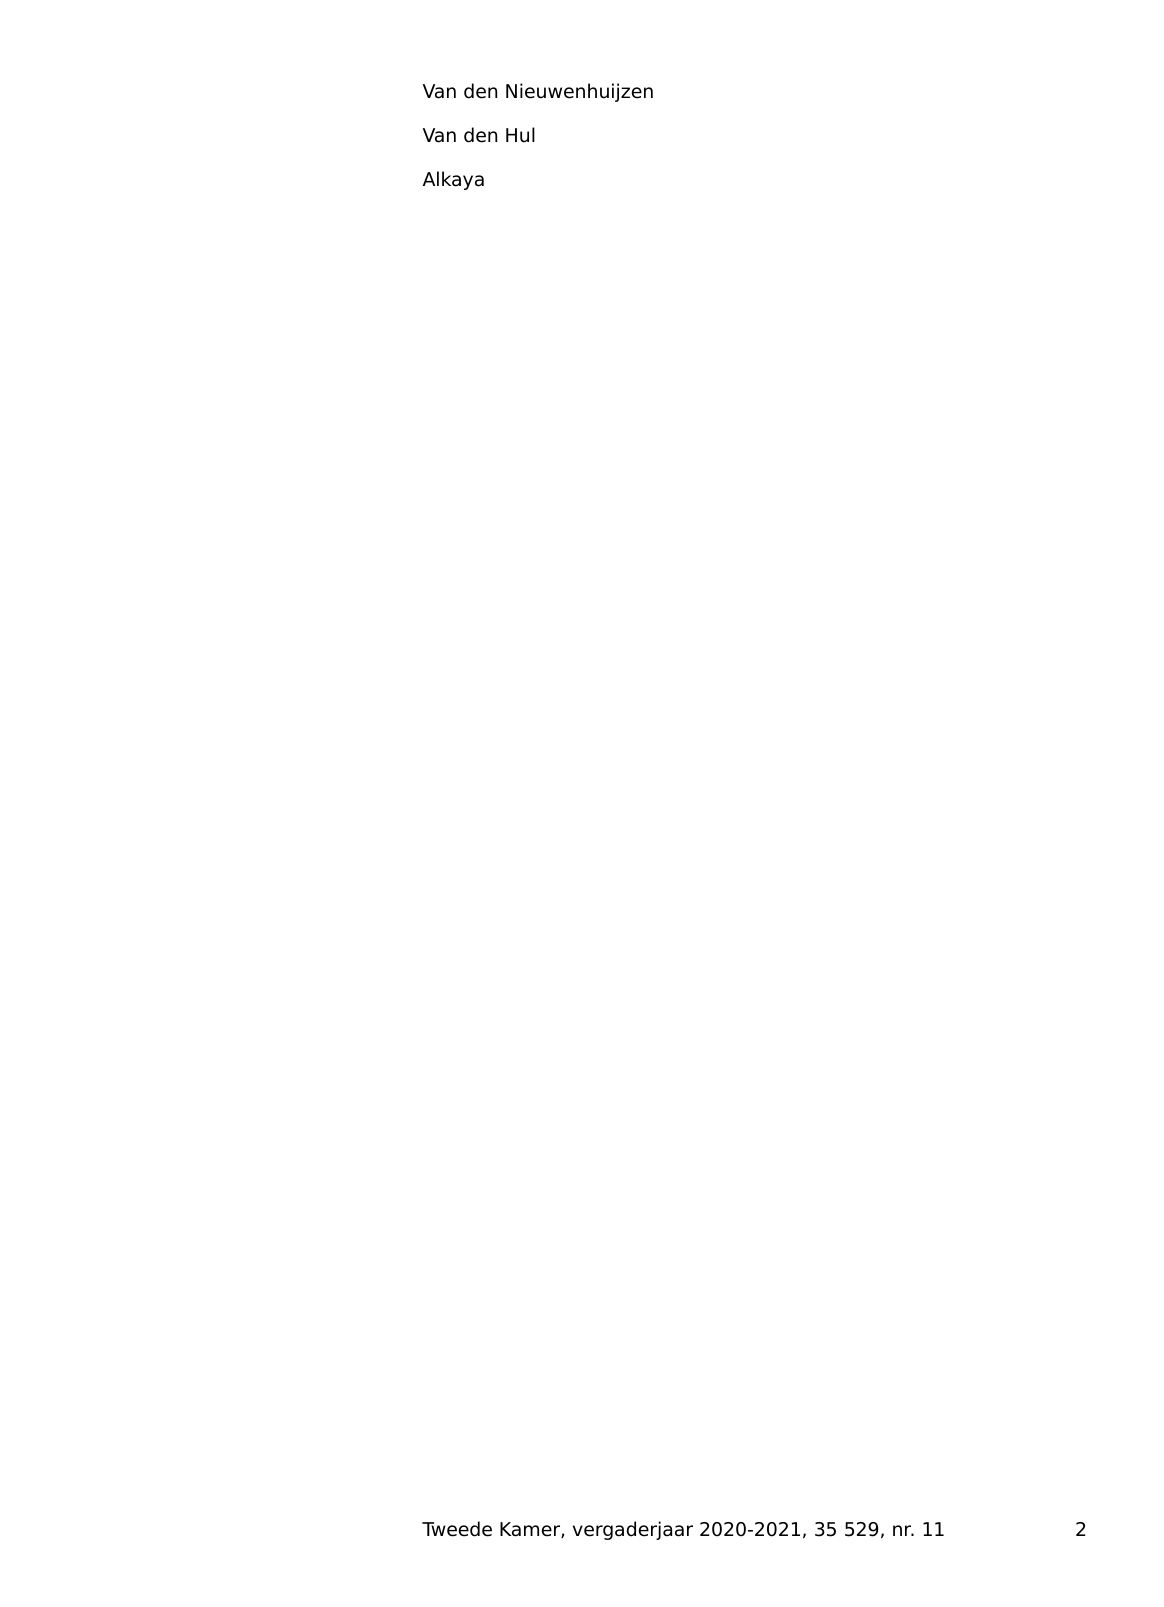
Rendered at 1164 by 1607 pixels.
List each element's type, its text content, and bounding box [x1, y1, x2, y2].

text Van den Nieuwenhuijzen Van den Hul Alkaya [422, 59, 1087, 191]
